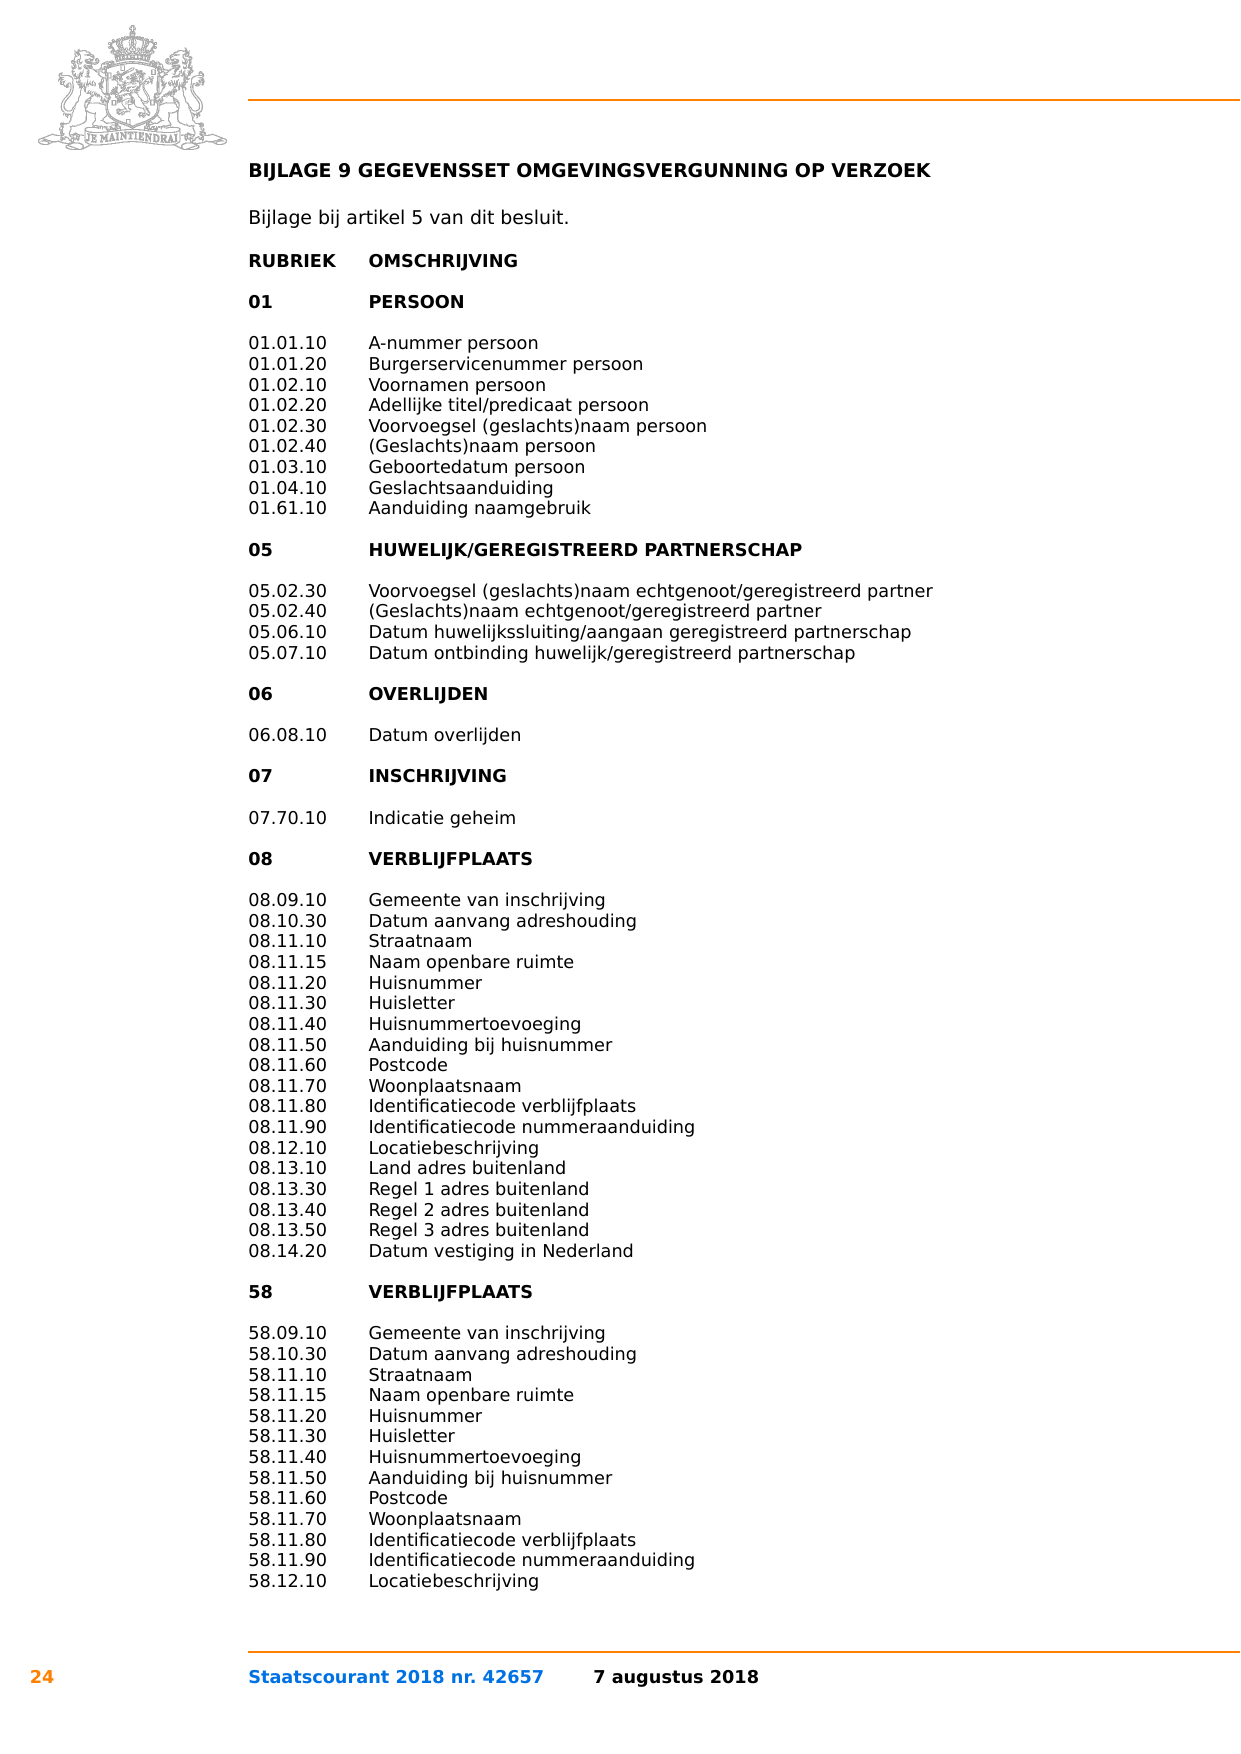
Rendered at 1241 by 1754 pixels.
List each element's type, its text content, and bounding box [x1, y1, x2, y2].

table_cell [363, 1261, 1163, 1282]
table_cell PERSOON [363, 292, 1163, 313]
table_cell 01.61.10 [248, 498, 362, 519]
table_cell [363, 828, 1163, 849]
table_cell 08.09.10 [248, 890, 362, 911]
table_cell Postcode [363, 1055, 1163, 1076]
table_cell Datum aanvang adreshouding [363, 911, 1163, 931]
table_cell [363, 313, 1163, 333]
table_cell [363, 519, 1163, 539]
subtitle BIJLAGE 9 GEGEVENSSET OMGEVINGSVERGUNNING OP VERZOEK [248, 160, 1163, 182]
table_cell Naam openbare ruimte [363, 952, 1163, 973]
table_cell Regel 3 adres buitenland [363, 1220, 1163, 1241]
table_cell Naam openbare ruimte [363, 1385, 1163, 1406]
table_header RUBRIEK [248, 251, 362, 271]
table_cell Datum overlijden [363, 725, 1163, 746]
table_cell [363, 787, 1163, 808]
table_cell 01.01.10 [248, 333, 362, 354]
text Bijlage bij artikel 5 van dit besluit. [248, 207, 1163, 229]
table_cell 01.04.10 [248, 478, 362, 498]
table_cell 58 [248, 1282, 362, 1303]
table_cell Geslachtsaanduiding [363, 478, 1163, 498]
table_cell 08.11.80 [248, 1096, 362, 1117]
table_cell 08.11.40 [248, 1014, 362, 1034]
table_cell Aanduiding bij huisnummer [363, 1468, 1163, 1488]
table_cell [363, 663, 1163, 684]
table_cell 08.13.10 [248, 1158, 362, 1179]
table_cell Straatnaam [363, 931, 1163, 952]
table_cell (Geslachts)naam persoon [363, 436, 1163, 457]
table_cell Geboortedatum persoon [363, 457, 1163, 478]
table_cell Huisletter [363, 993, 1163, 1014]
table_cell 08.13.40 [248, 1200, 362, 1220]
table_cell HUWELIJK/GEREGISTREERD PARTNERSCHAP [363, 540, 1163, 560]
table_cell 08.14.20 [248, 1241, 362, 1261]
table_cell 08.11.90 [248, 1117, 362, 1138]
table_cell 07.70.10 [248, 808, 362, 828]
table_cell [363, 746, 1163, 766]
table_cell Datum huwelijkssluiting/aangaan geregistreerd partnerschap [363, 622, 1163, 643]
table_cell [248, 705, 362, 725]
table_cell [363, 870, 1163, 890]
table_cell 58.11.15 [248, 1385, 362, 1406]
table_cell [363, 705, 1163, 725]
table_cell Datum ontbinding huwelijk/geregistreerd partnerschap [363, 643, 1163, 663]
table_cell Adellijke titel/predicaat persoon [363, 395, 1163, 416]
table_cell [248, 1303, 362, 1323]
table_cell 08.13.50 [248, 1220, 362, 1241]
table_cell VERBLIJFPLAATS [363, 1282, 1163, 1303]
table_cell Gemeente van inschrijving [363, 1323, 1163, 1344]
table_cell Indicatie geheim [363, 808, 1163, 828]
table_cell 08.11.70 [248, 1076, 362, 1096]
table_cell Identificatiecode verblijfplaats [363, 1096, 1163, 1117]
table_cell 06.08.10 [248, 725, 362, 746]
table_cell Straatnaam [363, 1365, 1163, 1385]
table_cell 05.02.30 [248, 581, 362, 601]
table_cell Postcode [363, 1488, 1163, 1509]
table_cell Identificatiecode verblijfplaats [363, 1530, 1163, 1550]
table_cell INSCHRIJVING [363, 766, 1163, 787]
table_cell 08.11.15 [248, 952, 362, 973]
table_cell 08.10.30 [248, 911, 362, 931]
table_cell 08.11.60 [248, 1055, 362, 1076]
table_cell 58.11.40 [248, 1447, 362, 1468]
table_cell 08.11.10 [248, 931, 362, 952]
table_header OMSCHRIJVING [363, 251, 1163, 271]
table_cell Gemeente van inschrijving [363, 890, 1163, 911]
table_cell Aanduiding bij huisnummer [363, 1035, 1163, 1055]
table_cell Datum vestiging in Nederland [363, 1241, 1163, 1261]
table_cell 58.10.30 [248, 1344, 362, 1364]
table_cell Regel 1 adres buitenland [363, 1179, 1163, 1199]
table_cell 01 [248, 292, 362, 313]
table_cell Voorvoegsel (geslachts)naam persoon [363, 416, 1163, 436]
table_cell Identificatiecode nummeraanduiding [363, 1550, 1163, 1571]
table_cell [363, 1303, 1163, 1323]
table_cell 08.11.20 [248, 973, 362, 993]
table_cell 08.13.30 [248, 1179, 362, 1199]
table_cell 05 [248, 540, 362, 560]
table_cell [248, 1261, 362, 1282]
table_cell 01.02.40 [248, 436, 362, 457]
table_cell 05.06.10 [248, 622, 362, 643]
table_cell 01.02.20 [248, 395, 362, 416]
table_cell 58.11.70 [248, 1509, 362, 1529]
table_cell Huisnummertoevoeging [363, 1014, 1163, 1034]
table_cell VERBLIJFPLAATS [363, 849, 1163, 869]
table_cell (Geslachts)naam echtgenoot/geregistreerd partner [363, 601, 1163, 622]
table_cell Huisletter [363, 1426, 1163, 1447]
table_cell [363, 271, 1163, 292]
table_cell [363, 560, 1163, 581]
table_cell [248, 787, 362, 808]
table_cell A-nummer persoon [363, 333, 1163, 354]
table_cell 01.03.10 [248, 457, 362, 478]
table_cell Aanduiding naamgebruik [363, 498, 1163, 519]
table_cell [248, 519, 362, 539]
table_cell Locatiebeschrijving [363, 1138, 1163, 1158]
table_cell Huisnummertoevoeging [363, 1447, 1163, 1468]
table_cell 05.02.40 [248, 601, 362, 622]
table_cell Voorvoegsel (geslachts)naam echtgenoot/geregistreerd partner [363, 581, 1163, 601]
table_cell 58.11.30 [248, 1426, 362, 1447]
table_cell 01.02.10 [248, 375, 362, 395]
table_cell 58.11.10 [248, 1365, 362, 1385]
table_cell Datum aanvang adreshouding [363, 1344, 1163, 1364]
table_cell [248, 828, 362, 849]
table_cell Voornamen persoon [363, 375, 1163, 395]
table_cell Huisnummer [363, 973, 1163, 993]
table_cell 58.11.60 [248, 1488, 362, 1509]
table_cell 58.11.50 [248, 1468, 362, 1488]
table_cell 07 [248, 766, 362, 787]
table_cell 01.02.30 [248, 416, 362, 436]
table_cell [248, 313, 362, 333]
table_cell 58.11.80 [248, 1530, 362, 1550]
table_cell Woonplaatsnaam [363, 1509, 1163, 1529]
table_cell 58.12.10 [248, 1571, 362, 1591]
table_cell Identificatiecode nummeraanduiding [363, 1117, 1163, 1138]
table_cell Woonplaatsnaam [363, 1076, 1163, 1096]
table_cell 58.11.20 [248, 1406, 362, 1426]
table_cell OVERLIJDEN [363, 684, 1163, 704]
table_cell 08.11.50 [248, 1035, 362, 1055]
table_cell [248, 663, 362, 684]
table_cell Regel 2 adres buitenland [363, 1200, 1163, 1220]
table_cell 58.09.10 [248, 1323, 362, 1344]
table_cell 01.01.20 [248, 354, 362, 374]
table_cell 06 [248, 684, 362, 704]
table_cell [248, 870, 362, 890]
table_cell 08.12.10 [248, 1138, 362, 1158]
table_cell Land adres buitenland [363, 1158, 1163, 1179]
table_cell 05.07.10 [248, 643, 362, 663]
table_cell 08 [248, 849, 362, 869]
table_cell [248, 560, 362, 581]
table_cell Locatiebeschrijving [363, 1571, 1163, 1591]
table_cell Burgerservicenummer persoon [363, 354, 1163, 374]
table_cell Huisnummer [363, 1406, 1163, 1426]
table_cell 08.11.30 [248, 993, 362, 1014]
table_cell [248, 746, 362, 766]
picture [38, 25, 227, 150]
table_cell 58.11.90 [248, 1550, 362, 1571]
table_cell [248, 271, 362, 292]
